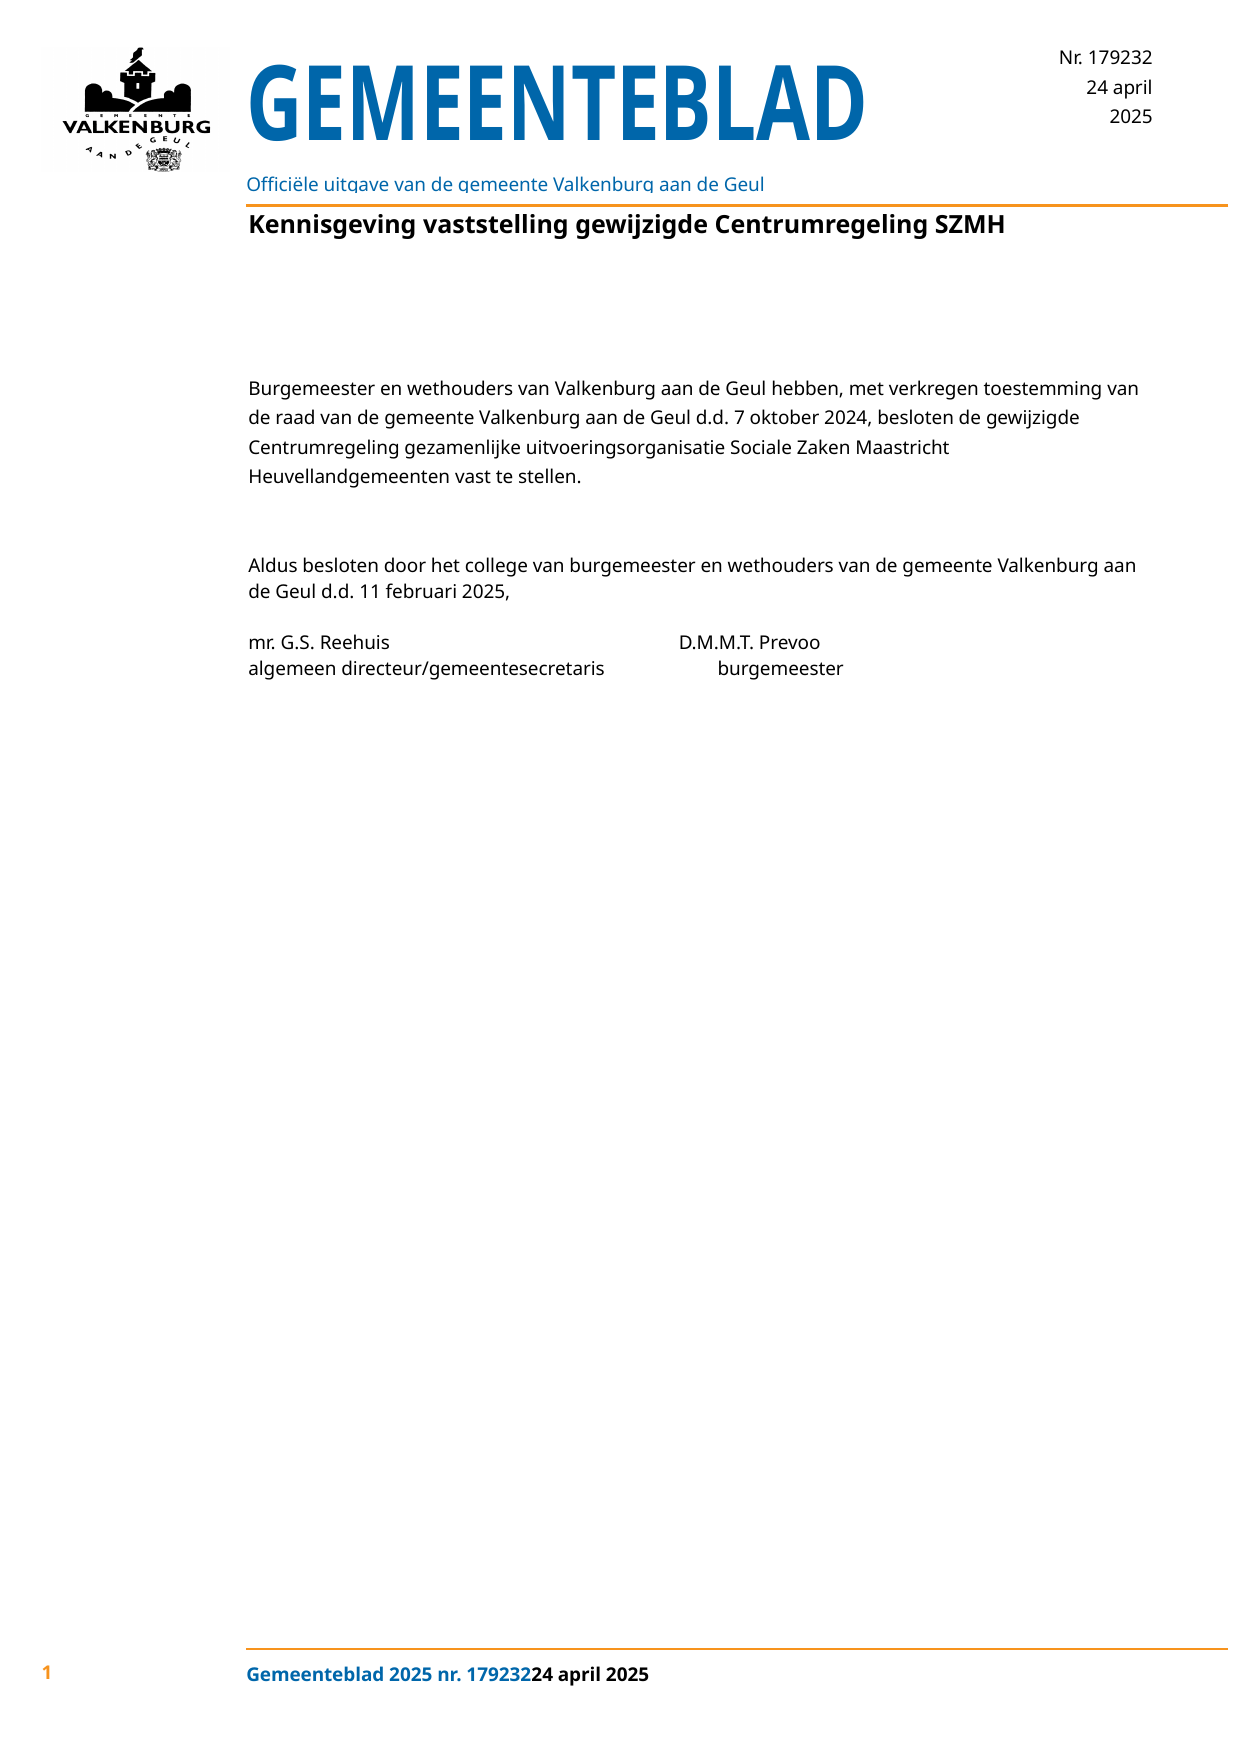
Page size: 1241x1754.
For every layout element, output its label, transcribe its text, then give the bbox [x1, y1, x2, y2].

text algemeen directeur/gemeentesecretaris burgemeester [248, 655, 1152, 681]
text Aldus besloten door het college van burgemeester en wethouders van de gemeente Valkenburg aan de Geul d.d. 11 februari 2025, [248, 552, 1152, 604]
text Kennisgeving vaststelling gewijzigde Centrumregeling SZMH [248, 207, 1152, 241]
text Burgemeester en wethouders van Valkenburg aan de Geul hebben, met verkregen toestemming van de raad van de gemeente Valkenburg aan de Geul d.d. 7 oktober 2024, besloten de gewijzigde Centrumregeling gezamenlijke uitvoeringsorganisatie Sociale Zaken Maastricht Heuvellandgemeenten vast te stellen. [248, 375, 1152, 489]
picture [41, 47, 231, 172]
text mr. G.S. Reehuis D.M.M.T. Prevoo [248, 629, 1152, 655]
